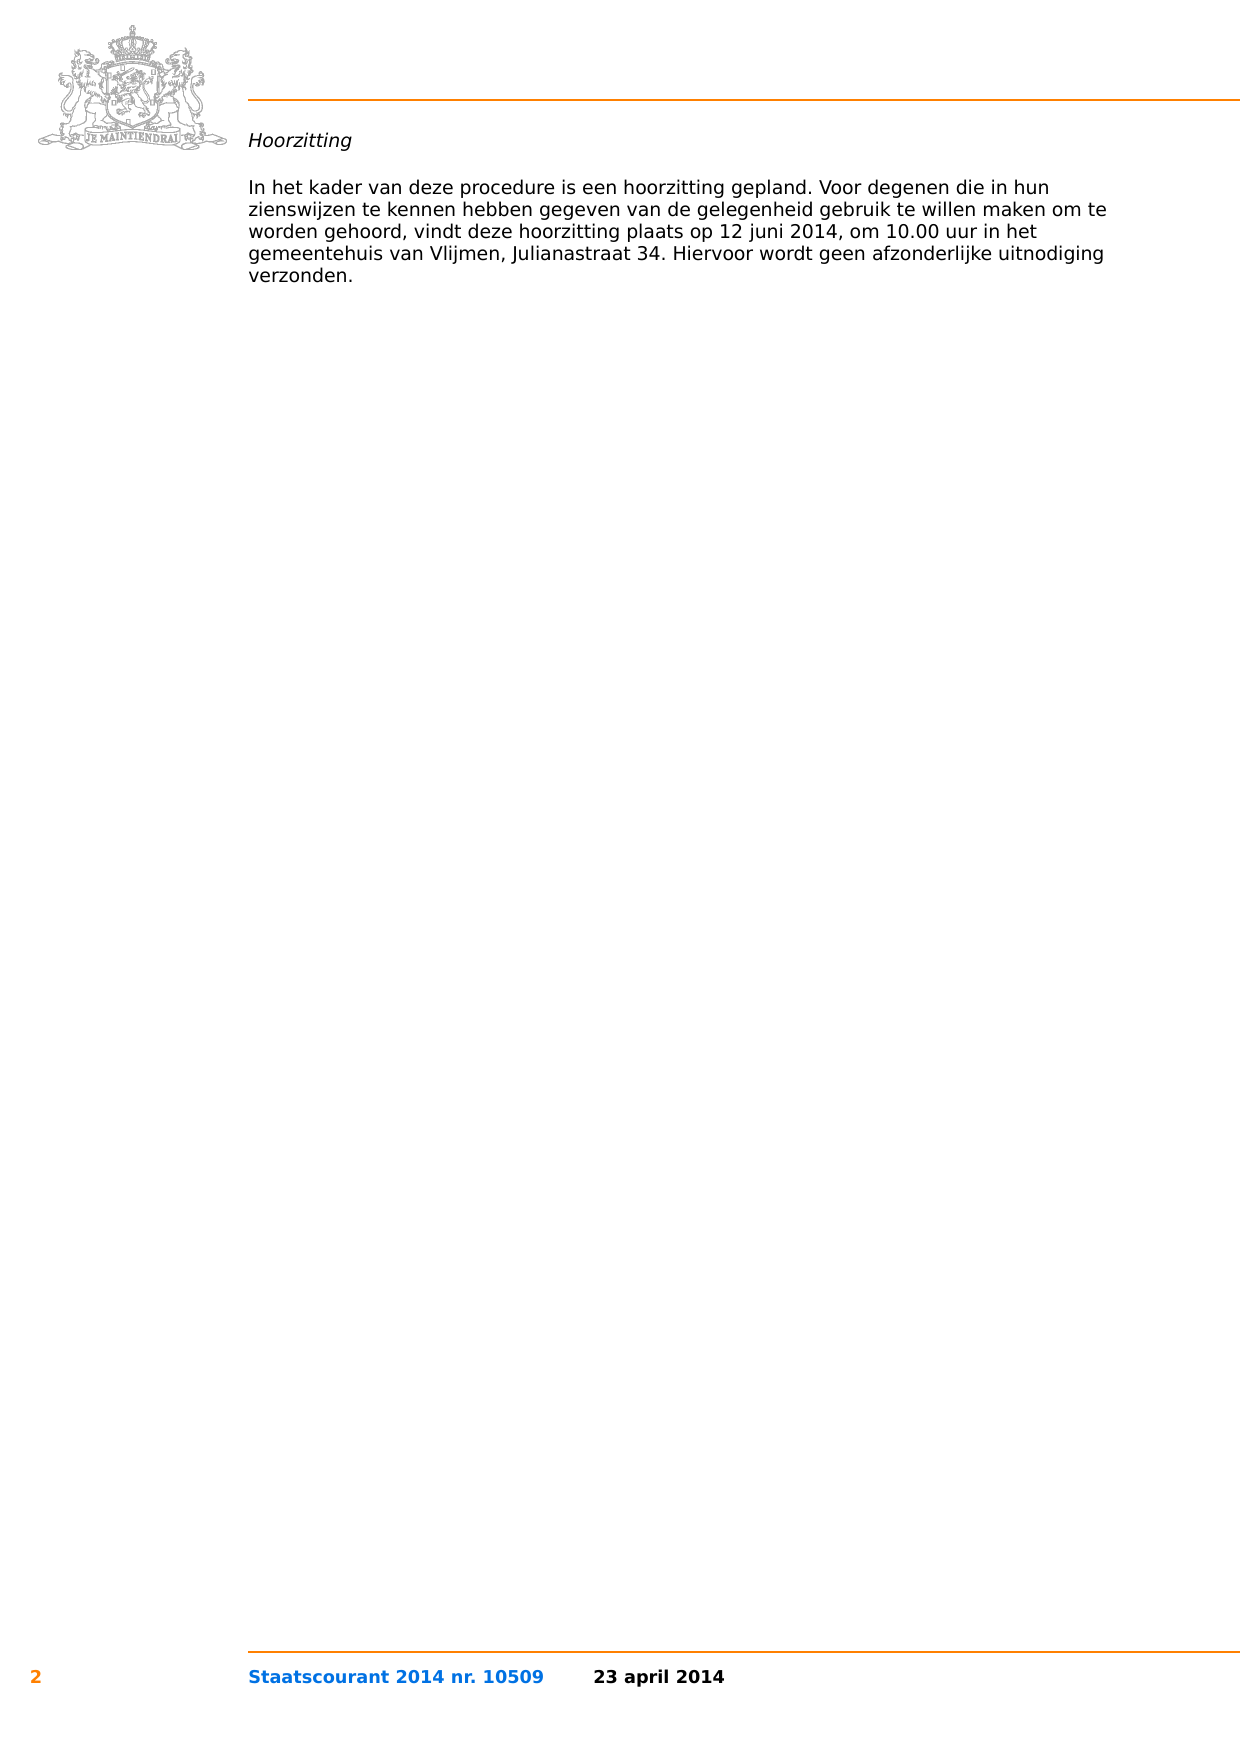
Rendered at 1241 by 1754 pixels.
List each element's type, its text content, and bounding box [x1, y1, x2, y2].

picture [38, 25, 227, 150]
text In het kader van deze procedure is een hoorzitting gepland. Voor degenen die in hun zienswijzen te kennen hebben gegeven van de gelegenheid gebruik te willen maken om te worden gehoord, vindt deze hoorzitting plaats op 12 juni 2014, om 10.00 uur in het gemeentehuis van Vlijmen, Julianastraat 34. Hiervoor wordt geen afzonderlijke uitnodiging verzonden. [248, 177, 1163, 287]
subtitle Hoorzitting [248, 130, 1163, 152]
